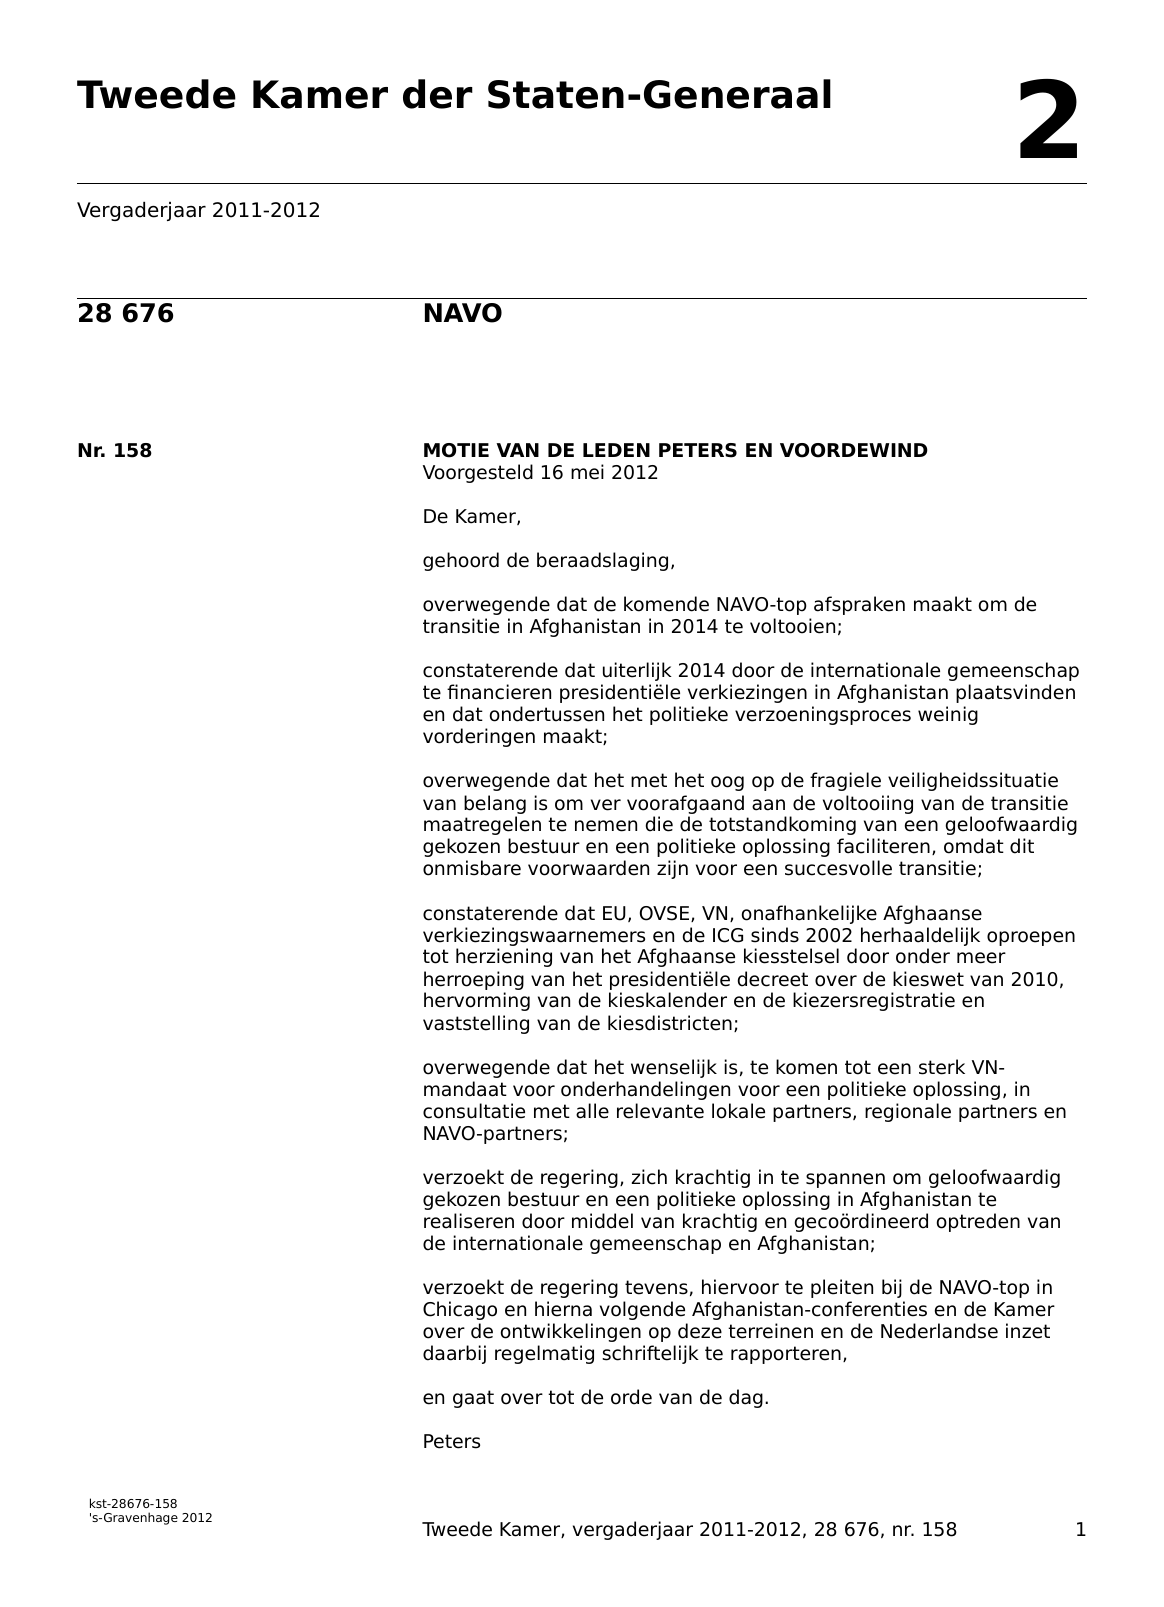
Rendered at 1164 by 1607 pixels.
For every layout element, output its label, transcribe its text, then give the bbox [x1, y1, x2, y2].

text 's-Gravenhage 2012 [88, 1511, 323, 1525]
text Voorgesteld 16 mei 2012 [422, 462, 1087, 484]
text constaterende dat EU, OVSE, VN, onafhankelijke Afghaanse verkiezingswaarnemers en de ICG sinds 2002 herhaaldelijk oproepen tot herziening van het Afghaanse kiesstelsel door onder meer herroeping van het presidentiële decreet over de kieswet van 2010, hervorming van de kieskalender en de kiezersregistratie en vaststelling van de kiesdistricten; [422, 902, 1087, 1034]
text gehoord de beraadslaging, [422, 550, 1087, 572]
subtitle Nr. 158 MOTIE VAN DE LEDEN PETERS EN VOORDEWIND [77, 440, 1087, 462]
table_header 2 [886, 59, 1087, 183]
text overwegende dat de komende NAVO-top afspraken maakt om de transitie in Afghanistan in 2014 te voltooien; [422, 594, 1087, 638]
subtitle 28 676 NAVO [77, 299, 1087, 329]
table_header Tweede Kamer der Staten-Generaal [77, 59, 886, 183]
text verzoekt de regering tevens, hiervoor te pleiten bij de NAVO-top in Chicago en hierna volgende Afghanistan-conferenties en de Kamer over de ontwikkelingen op deze terreinen en de Nederlandse inzet daarbij regelmatig schriftelijk te rapporteren, [422, 1277, 1087, 1365]
text constaterende dat uiterlijk 2014 door de internationale gemeenschap te financieren presidentiële verkiezingen in Afghanistan plaatsvinden en dat ondertussen het politieke verzoeningsproces weinig vorderingen maakt; [422, 660, 1087, 748]
text en gaat over tot de orde van de dag. [422, 1387, 1087, 1409]
text Peters [422, 1431, 1087, 1453]
text overwegende dat het met het oog op de fragiele veiligheidssituatie van belang is om ver voorafgaand aan de voltooiing van de transitie maatregelen te nemen die de totstandkoming van een geloofwaardig gekozen bestuur en een politieke oplossing faciliteren, omdat dit onmisbare voorwaarden zijn voor een succesvolle transitie; [422, 770, 1087, 880]
text overwegende dat het wenselijk is, te komen tot een sterk VN-mandaat voor onderhandelingen voor een politieke oplossing, in consultatie met alle relevante lokale partners, regionale partners en NAVO-partners; [422, 1057, 1087, 1144]
table_cell Vergaderjaar 2011-2012 [77, 184, 1087, 298]
text De Kamer, [422, 506, 1087, 528]
text kst-28676-158 [88, 1497, 323, 1511]
text verzoekt de regering, zich krachtig in te spannen om geloofwaardig gekozen bestuur en een politieke oplossing in Afghanistan te realiseren door middel van krachtig en gecoördineerd optreden van de internationale gemeenschap en Afghanistan; [422, 1167, 1087, 1254]
